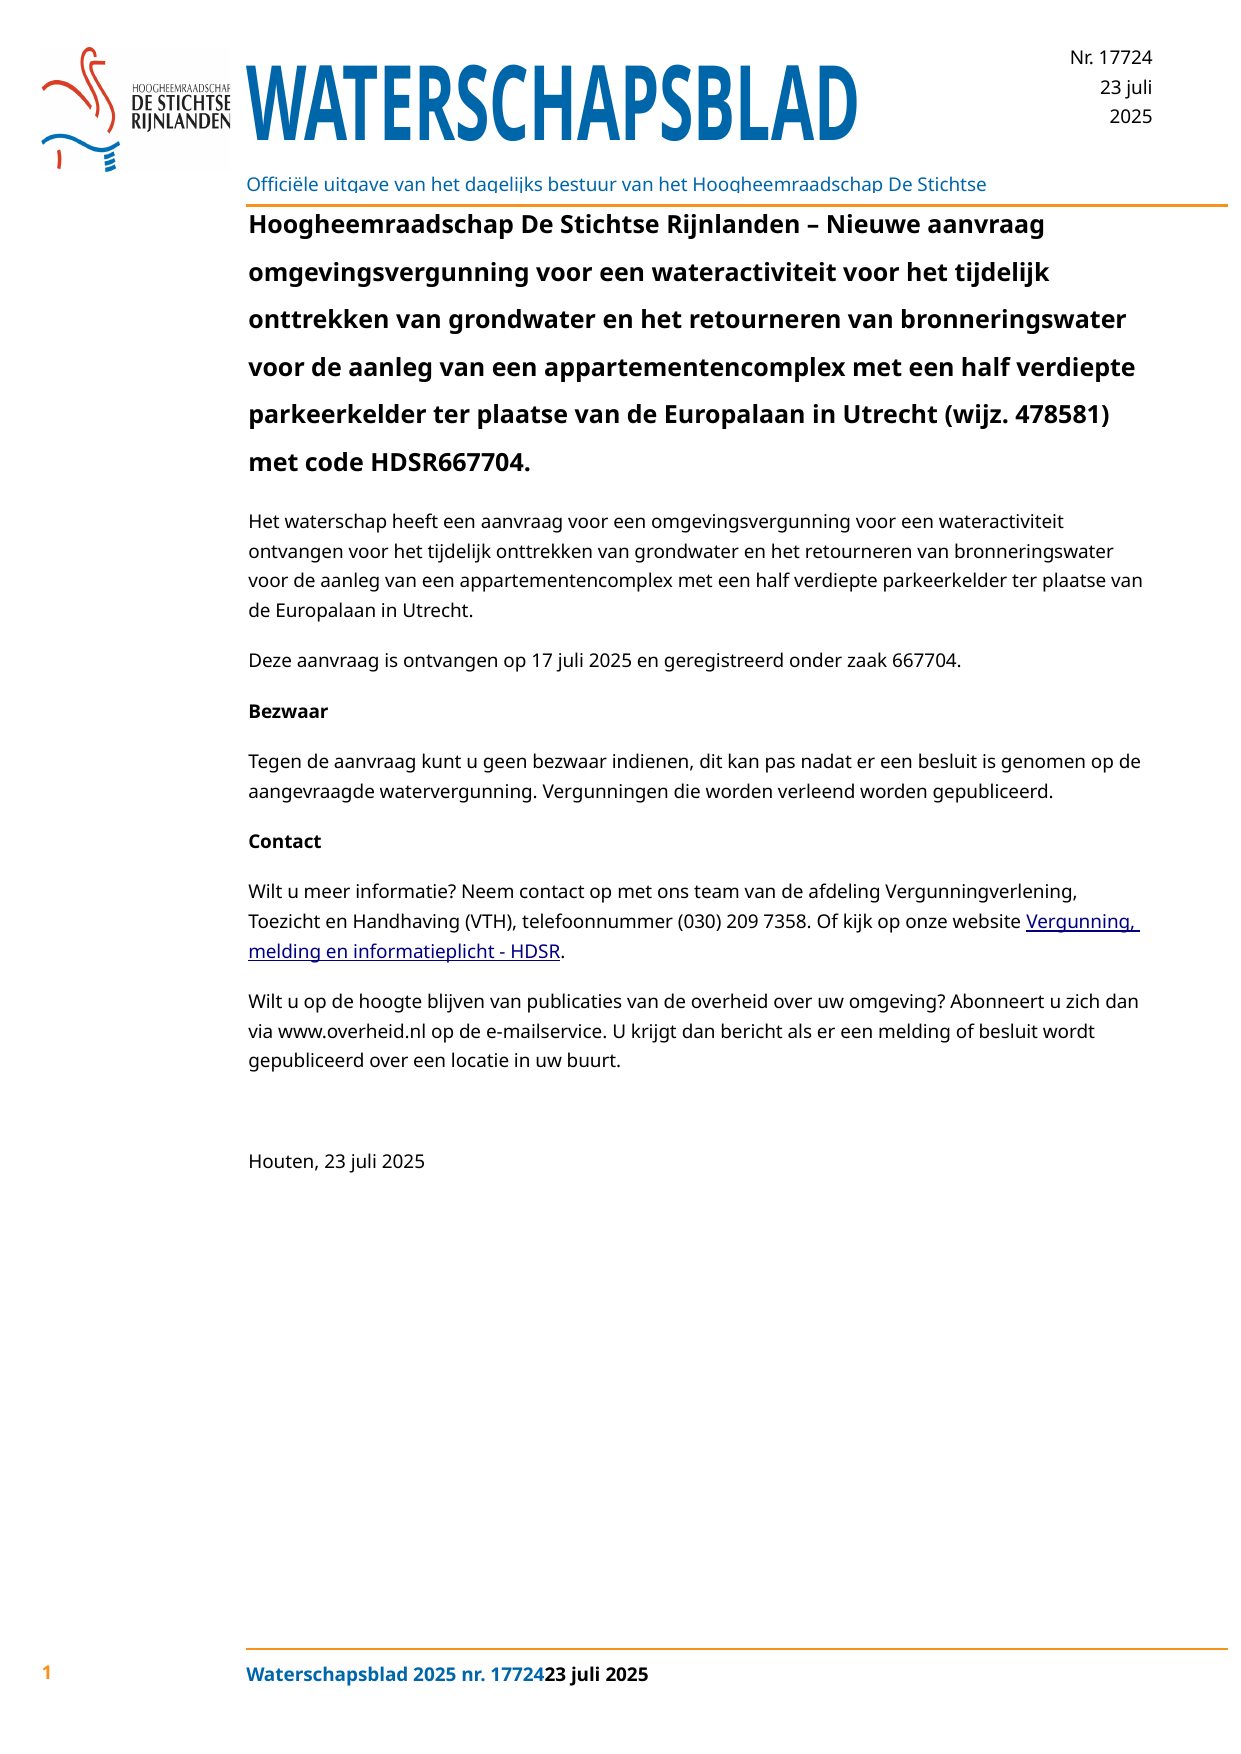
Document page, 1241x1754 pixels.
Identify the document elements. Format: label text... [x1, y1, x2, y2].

text Houten, 23 juli 2025 [248, 1148, 1152, 1174]
text Contact [248, 828, 1152, 854]
text Wilt u meer informatie? Neem contact op met ons team van de afdeling Vergunningverlening, Toezicht en Handhaving (VTH), telefoonnummer (030) 209 7358. Of kijk op onze website Vergunning, melding en informatieplicht - HDSR. [248, 879, 1152, 964]
text Hoogheemraadschap De Stichtse Rijnlanden – Nieuwe aanvraag omgevingsvergunning voor een wateractiviteit voor het tijdelijk onttrekken van grondwater en het retourneren van bronneringswater voor de aanleg van een appartementencomplex met een half verdiepte parkeerkelder ter plaatse van de Europalaan in Utrecht (wijz. 478581) met code HDSR667704. [248, 207, 1152, 479]
text Deze aanvraag is ontvangen op 17 juli 2025 en geregistreerd onder zaak 667704. [248, 647, 1152, 673]
text Tegen de aanvraag kunt u geen bezwaar indienen, dit kan pas nadat er een besluit is genomen op de aangevraagde watervergunning. Vergunningen die worden verleend worden gepubliceerd. [248, 748, 1152, 804]
text Het waterschap heeft een aanvraag voor een omgevingsvergunning voor een wateractiviteit ontvangen voor het tijdelijk onttrekken van grondwater en het retourneren van bronneringswater voor de aanleg van een appartementencomplex met een half verdiepte parkeerkelder ter plaatse van de Europalaan in Utrecht. [248, 508, 1152, 623]
text Bezwaar [248, 698, 1152, 724]
text Wilt u op de hoogte blijven van publicaties van de overheid over uw omgeving? Abonneert u zich dan via www.overheid.nl op de e-mailservice. U krijgt dan bericht als er een melding of besluit wordt gepubliceerd over een locatie in uw buurt. [248, 988, 1152, 1073]
picture [41, 47, 231, 172]
